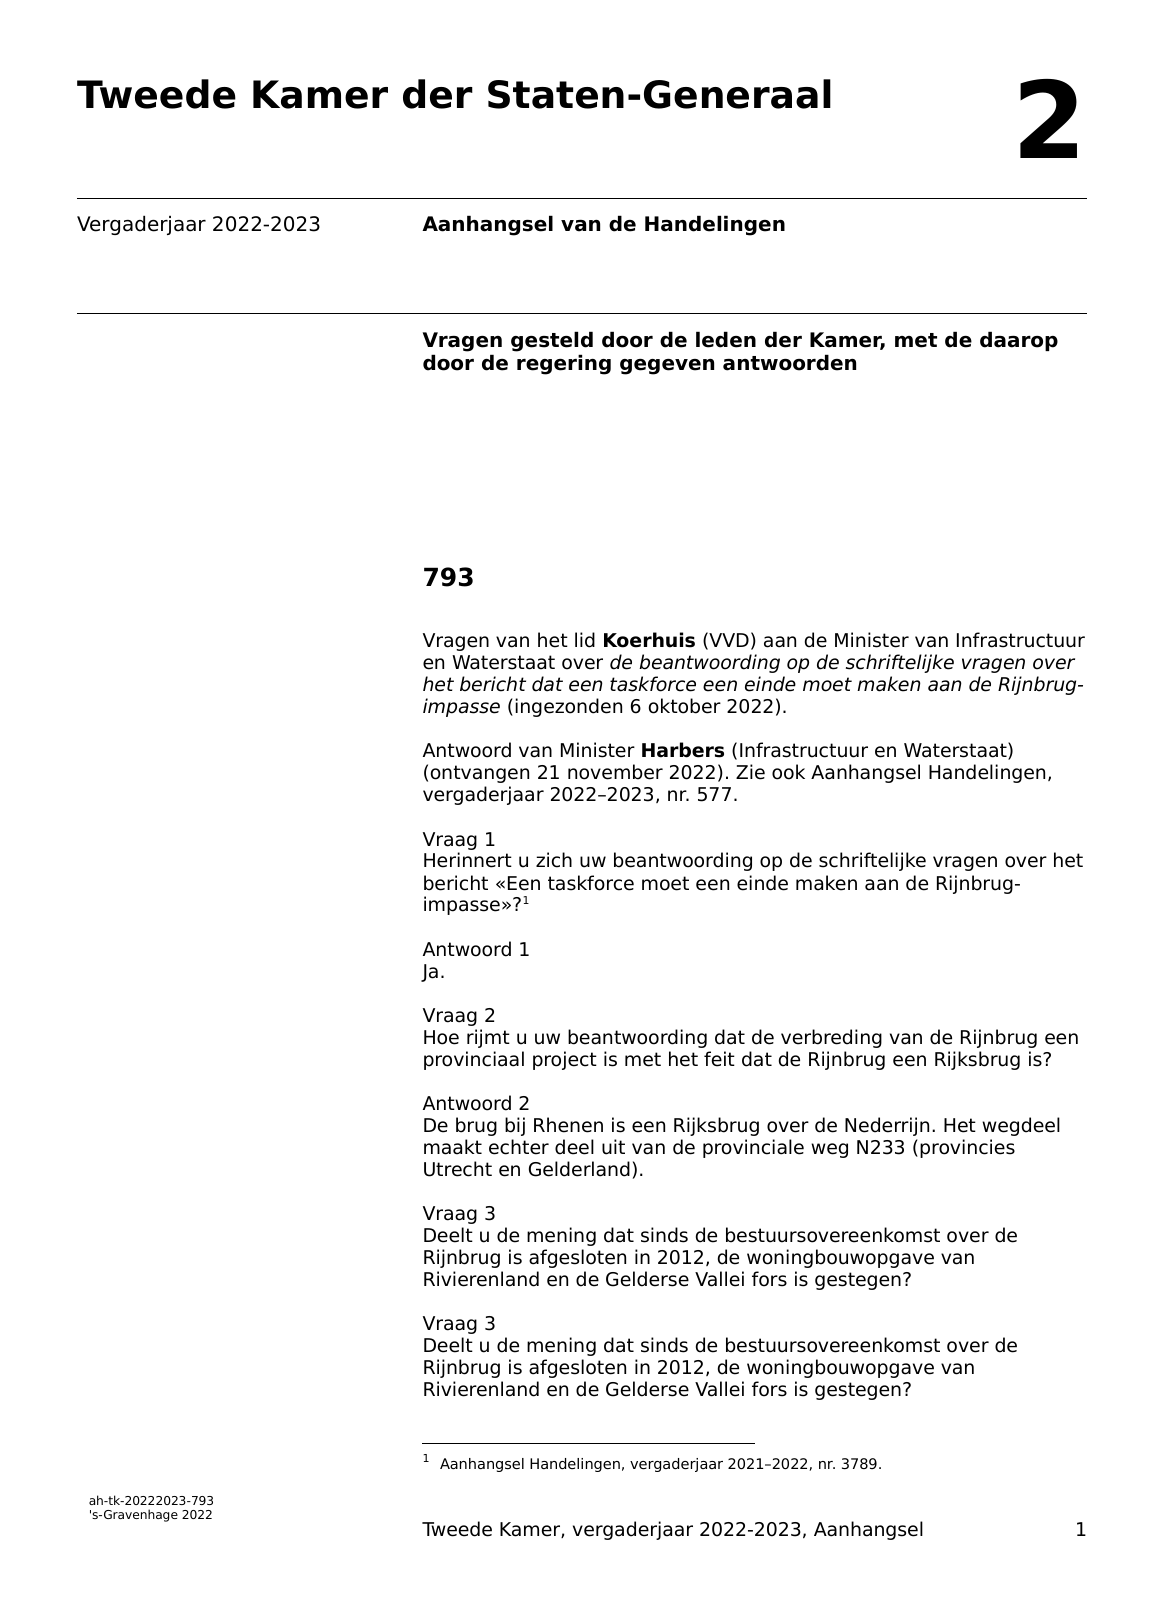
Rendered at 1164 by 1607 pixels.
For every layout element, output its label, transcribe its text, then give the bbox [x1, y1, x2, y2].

text Ja. [422, 961, 1087, 982]
text Vraag 2 [422, 1005, 1087, 1027]
text Antwoord 1 [422, 938, 1087, 961]
text Deelt u de mening dat sinds de bestuursovereenkomst over de Rijnbrug is afgesloten in 2012, de woningbouwopgave van Rivierenland en de Gelderse Vallei fors is gestegen? [422, 1335, 1087, 1401]
text Vraag 3 [422, 1203, 1087, 1225]
table_cell [77, 314, 422, 375]
text Vraag 1 [422, 828, 1087, 850]
text Antwoord 2 [422, 1093, 1087, 1115]
text 793 [422, 563, 1087, 592]
table_header Tweede Kamer der Staten-Generaal [77, 59, 886, 198]
text 's-Gravenhage 2022 [88, 1508, 323, 1522]
table_cell Vragen gesteld door de leden der Kamer, met de daarop door de regering gegeven antwoorden [422, 314, 1087, 375]
text ah-tk-20222023-793 [88, 1494, 323, 1508]
table_cell Vergaderjaar 2022-2023 [77, 199, 422, 313]
text De brug bij Rhenen is een Rijksbrug over de Nederrijn. Het wegdeel maakt echter deel uit van de provinciale weg N233 (provincies Utrecht en Gelderland). [422, 1115, 1087, 1181]
text Herinnert u zich uw beantwoording op de schriftelijke vragen over het bericht «Een taskforce moet een einde maken aan de Rijnbrug-impasse»? [422, 850, 1087, 916]
text Deelt u de mening dat sinds de bestuursovereenkomst over de Rijnbrug is afgesloten in 2012, de woningbouwopgave van Rivierenland en de Gelderse Vallei fors is gestegen? [422, 1225, 1087, 1291]
text Antwoord van Minister Harbers (Infrastructuur en Waterstaat) (ontvangen 21 november 2022). Zie ook Aanhangsel Handelingen, vergaderjaar 2022–2023, nr. 577. [422, 740, 1087, 806]
table_header 2 [886, 59, 1087, 198]
text Aanhangsel Handelingen, vergaderjaar 2021–2022, nr. 3789. [422, 1452, 1087, 1474]
text Hoe rijmt u uw beantwoording dat de verbreding van de Rijnbrug een provinciaal project is met het feit dat de Rijnbrug een Rijksbrug is? [422, 1027, 1087, 1071]
text Vraag 3 [422, 1313, 1087, 1335]
table_cell Aanhangsel van de Handelingen [422, 199, 1087, 313]
text Vragen van het lid Koerhuis (VVD) aan de Minister van Infrastructuur en Waterstaat over de beantwoording op de schriftelijke vragen over het bericht dat een taskforce een einde moet maken aan de Rijnbrug-impasse (ingezonden 6 oktober 2022). [422, 630, 1087, 718]
